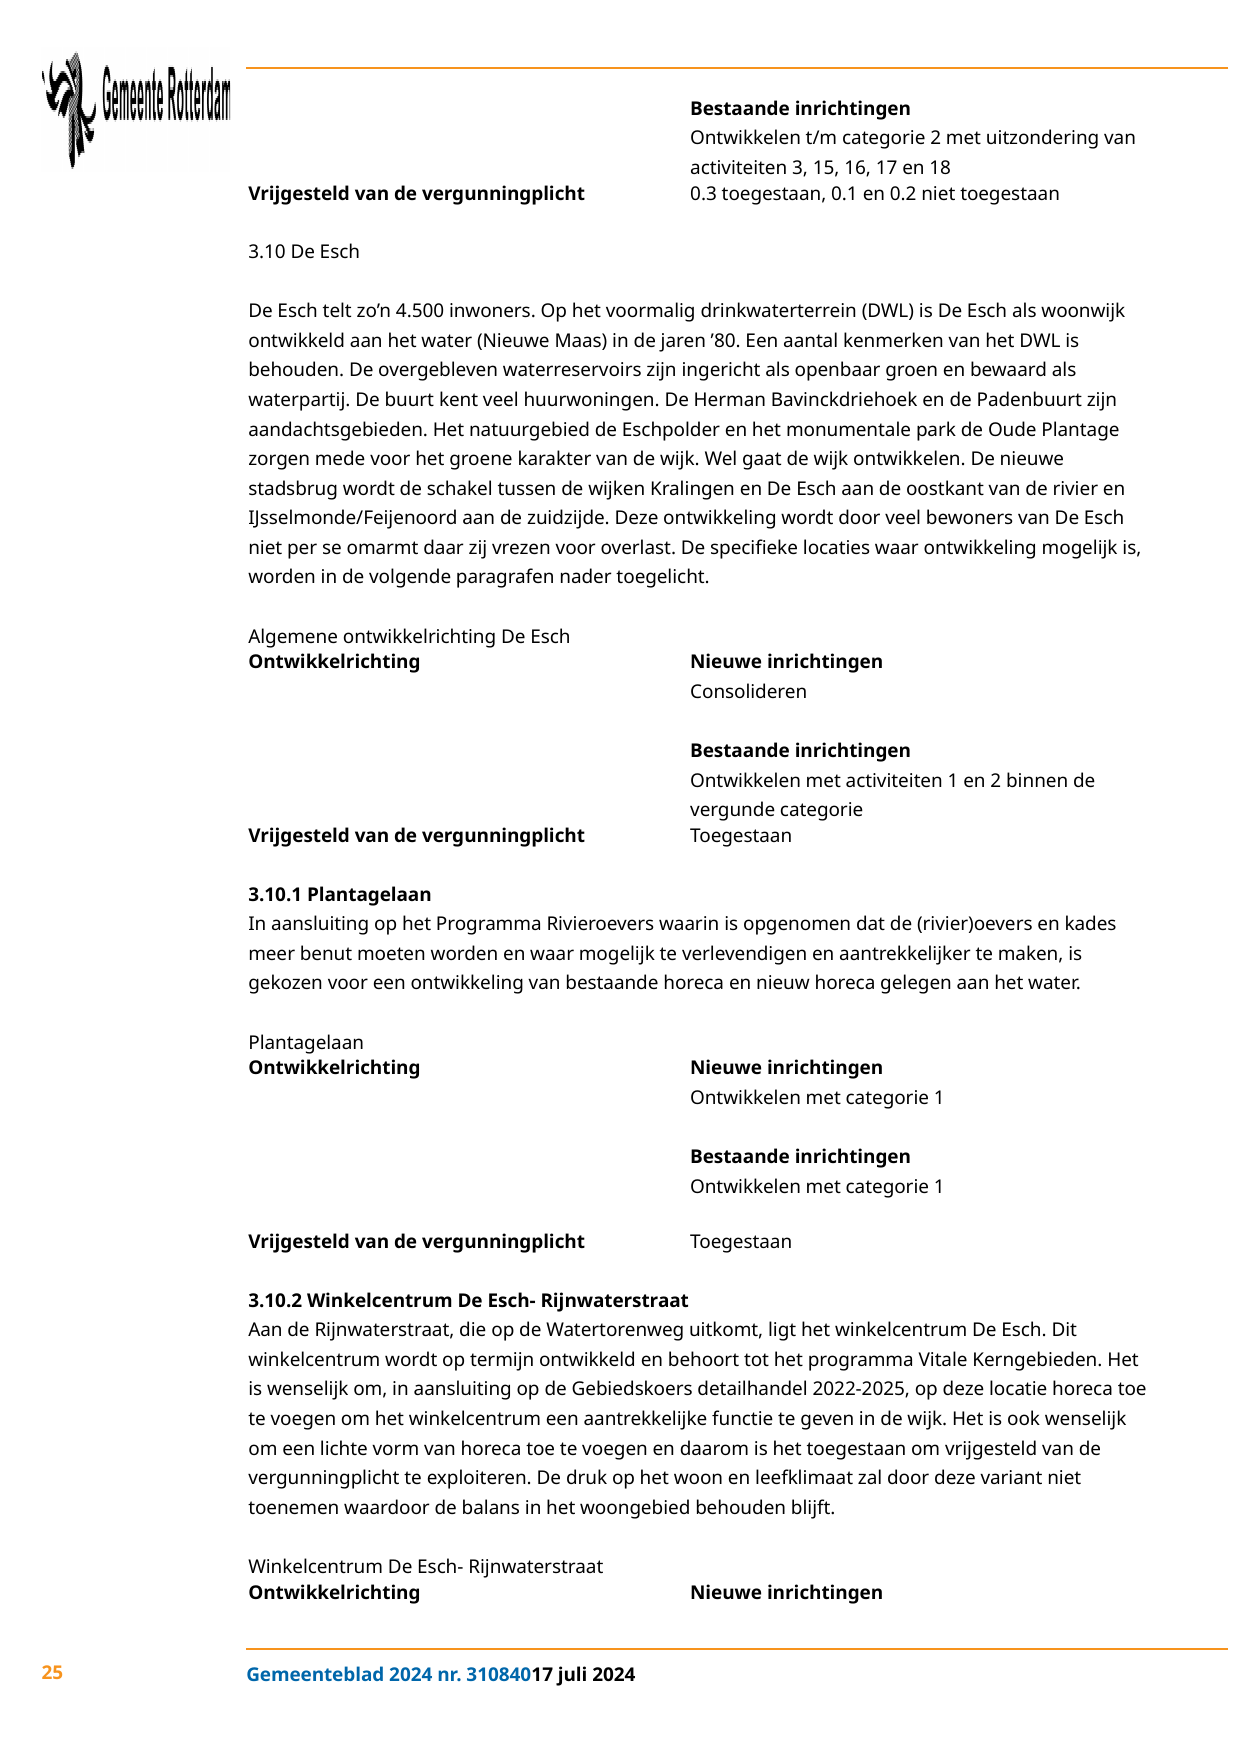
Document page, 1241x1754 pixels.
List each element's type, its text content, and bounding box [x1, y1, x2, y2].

picture [41, 47, 231, 172]
text 3.10.2 Winkelcentrum De Esch- Rijnwaterstraat [248, 1287, 1152, 1312]
table_cell Vrijgesteld van de vergunningplicht [248, 822, 690, 848]
text De Esch telt zo’n 4.500 inwoners. Op het voormalig drinkwaterterrein (DWL) is De Esch als woonwijk ontwikkeld aan het water (Nieuwe Maas) in de jaren ’80. Een aantal kenmerken van het DWL is behouden. De overgebleven waterreservoirs zijn ingericht als openbaar groen en bewaard als waterpartij. De buurt kent veel huurwoningen. De Herman Bavinckdriehoek en de Padenbuurt zijn aandachtsgebieden. Het natuurgebied de Eschpolder en het monumentale park de Oude Plantage zorgen mede voor het groene karakter van de wijk. Wel gaat de wijk ontwikkelen. De nieuwe stadsbrug wordt de schakel tussen de wijken Kralingen en De Esch aan de oostkant van de rivier en IJsselmonde/Feijenoord aan de zuidzijde. Deze ontwikkeling wordt door veel bewoners van De Esch niet per se omarmt daar zij vrezen voor overlast. De specifieke locaties waar ontwikkeling mogelijk is, worden in de volgende paragrafen nader toegelicht. [248, 297, 1152, 589]
table_cell Ontwikkelrichting [248, 1579, 690, 1604]
table_cell Toegestaan [690, 1228, 1152, 1254]
table_cell Nieuwe inrichtingen [690, 1579, 1152, 1604]
table_cell Vrijgesteld van de vergunningplicht [248, 1228, 690, 1254]
table_cell Ontwikkelrichting [248, 1055, 690, 1228]
table_header Algemene ontwikkelrichting De Esch [248, 623, 1152, 649]
table_cell 0.3 toegestaan, 0.1 en 0.2 niet toegestaan [690, 180, 1152, 205]
table_header Winkelcentrum De Esch- Rijnwaterstraat [248, 1553, 1152, 1579]
table_cell Ontwikkelrichting [248, 649, 690, 822]
table_cell Bestaande inrichtingen Ontwikkelen t/m categorie 2 met uitzondering van activiteiten 3, 15, 16, 17 en 18 [690, 95, 1152, 180]
table_cell [248, 95, 690, 180]
table_cell Vrijgesteld van de vergunningplicht [248, 180, 690, 205]
table_header Plantagelaan [248, 1029, 1152, 1054]
table_cell Toegestaan [690, 822, 1152, 848]
text In aansluiting op het Programma Rivieroevers waarin is opgenomen dat de (rivier)oevers en kades meer benut moeten worden en waar mogelijk te verlevendigen en aantrekkelijker te maken, is gekozen voor een ontwikkeling van bestaande horeca en nieuw horeca gelegen aan het water. [248, 910, 1152, 995]
table_cell Nieuwe inrichtingen Consolideren Bestaande inrichtingen Ontwikkelen met activiteiten 1 en 2 binnen de vergunde categorie [690, 649, 1152, 822]
text 3.10.1 Plantagelaan [248, 881, 1152, 907]
table_cell Nieuwe inrichtingen Ontwikkelen met categorie 1 Bestaande inrichtingen Ontwikkelen met categorie 1 [690, 1055, 1152, 1228]
text 3.10 De Esch [248, 238, 1152, 264]
text Aan de Rijnwaterstraat, die op de Watertorenweg uitkomt, ligt het winkelcentrum De Esch. Dit winkelcentrum wordt op termijn ontwikkeld en behoort tot het programma Vitale Kerngebieden. Het is wenselijk om, in aansluiting op de Gebiedskoers detailhandel 2022-2025, op deze locatie horeca toe te voegen om het winkelcentrum een aantrekkelijke functie te geven in de wijk. Het is ook wenselijk om een lichte vorm van horeca toe te voegen en daarom is het toegestaan om vrijgesteld van de vergunningplicht te exploiteren. De druk op het woon en leefklimaat zal door deze variant niet toenemen waardoor de balans in het woongebied behouden blijft. [248, 1316, 1152, 1519]
